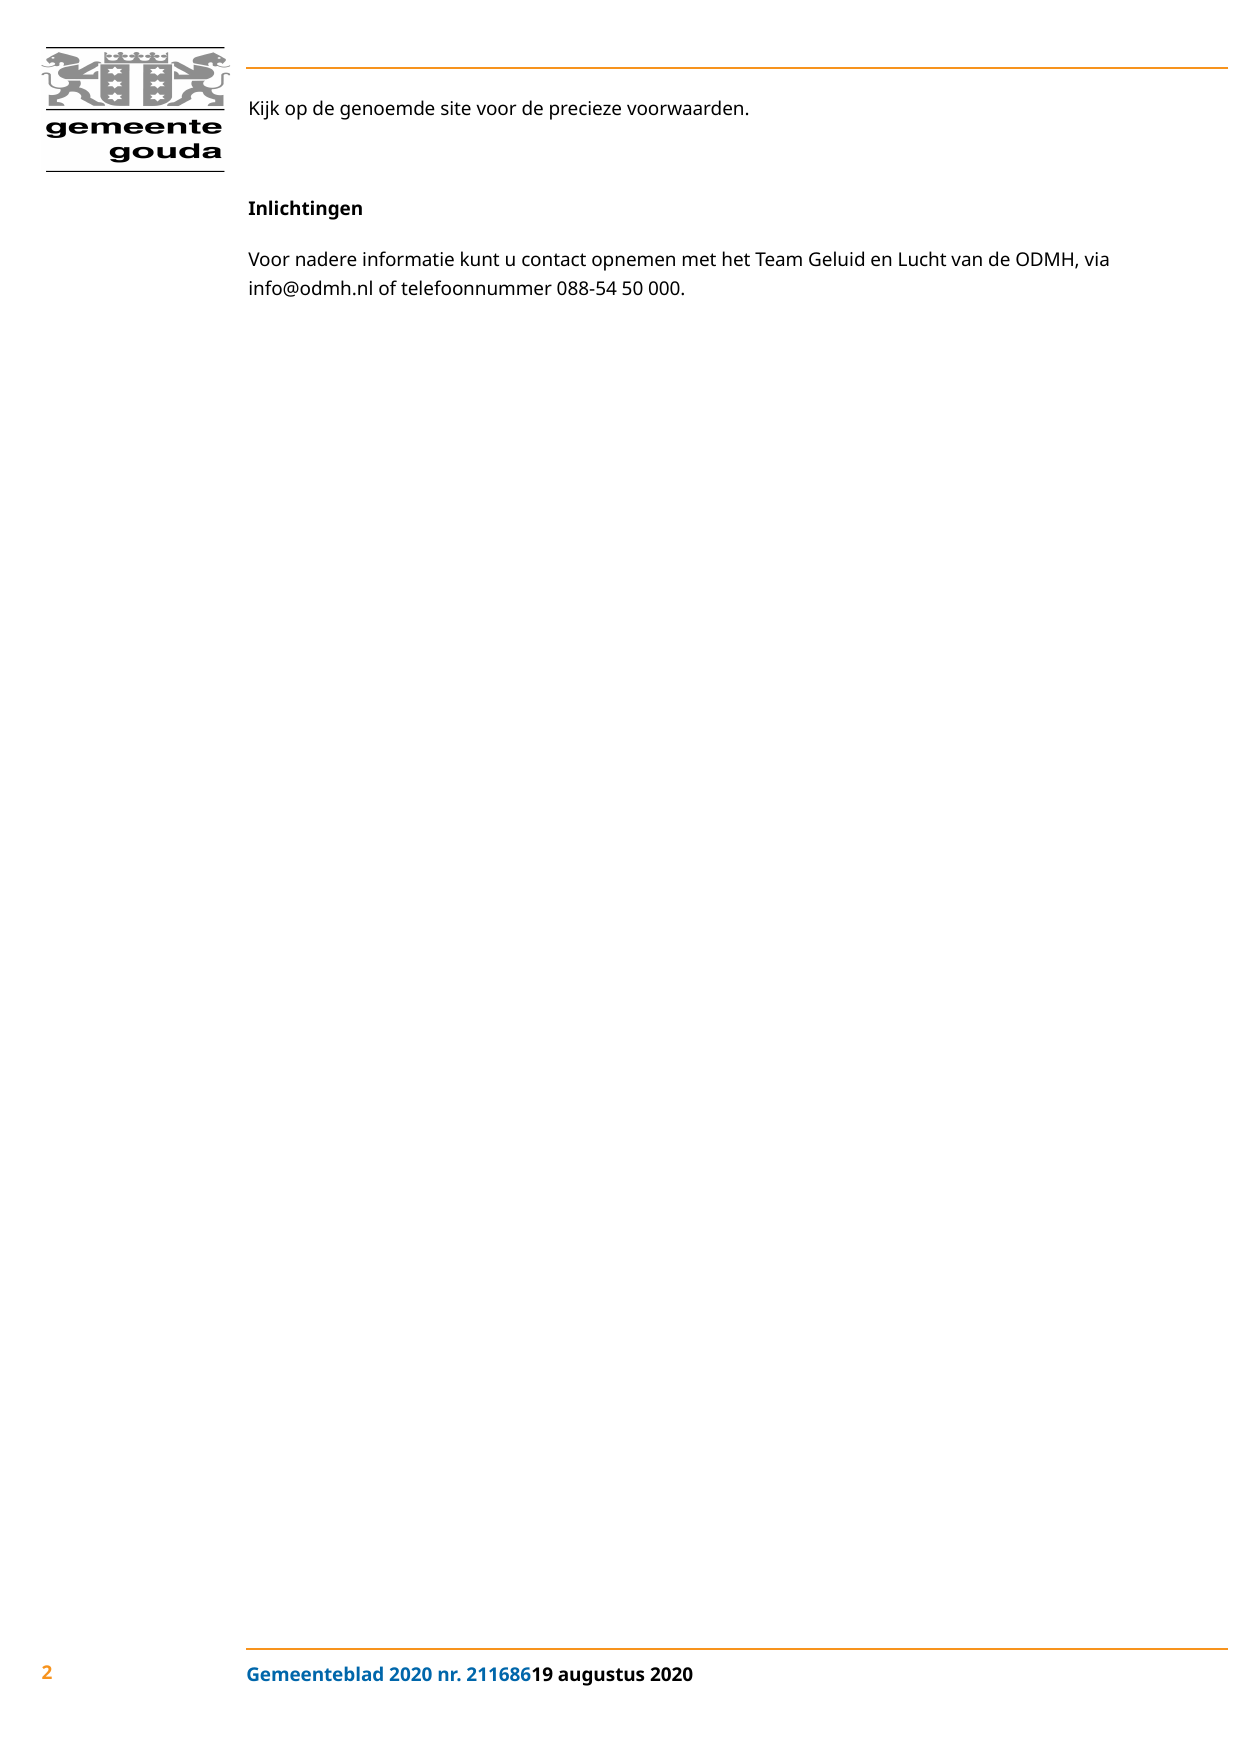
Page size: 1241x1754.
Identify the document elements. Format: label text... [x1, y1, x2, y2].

text Voor nadere informatie kunt u contact opnemen met het Team Geluid en Lucht van de ODMH, via info@odmh.nl of telefoonnummer 088-54 50 000. [248, 246, 1152, 301]
text Kijk op de genoemde site voor de precieze voorwaarden. [248, 95, 1152, 121]
picture [41, 47, 231, 172]
text Inlichtingen [248, 196, 1152, 221]
